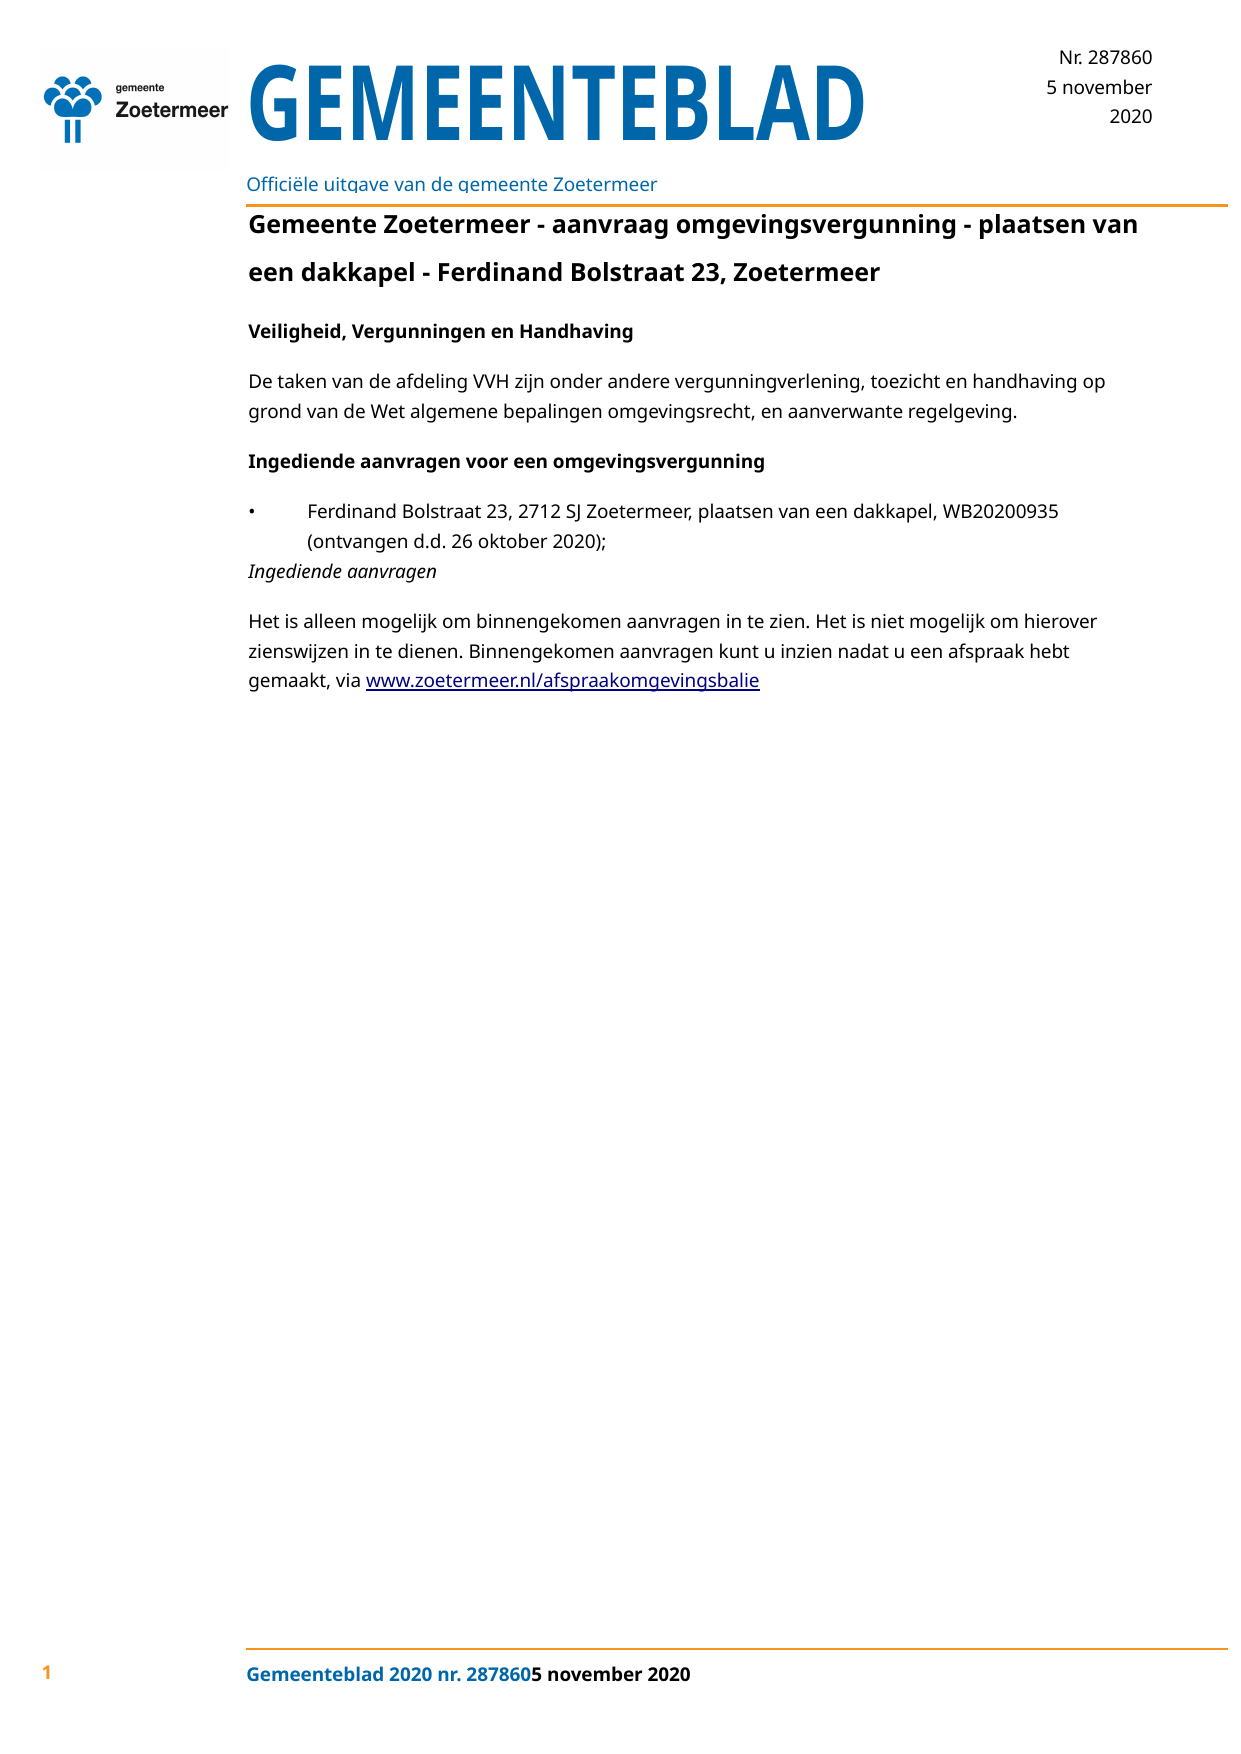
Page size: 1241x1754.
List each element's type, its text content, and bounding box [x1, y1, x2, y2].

text Ingediende aanvragen voor een omgevingsvergunning [248, 448, 1152, 474]
text Ingediende aanvragen [248, 558, 1152, 584]
text Gemeente Zoetermeer - aanvraag omgevingsvergunning - plaatsen van een dakkapel - Ferdinand Bolstraat 23, Zoetermeer [248, 207, 1152, 288]
picture [41, 47, 231, 172]
text Veiligheid, Vergunningen en Handhaving [248, 318, 1152, 344]
text Het is alleen mogelijk om binnengekomen aanvragen in te zien. Het is niet mogelijk om hierover zienswijzen in te dienen. Binnengekomen aanvragen kunt u inzien nadat u een afspraak hebt gemaakt, via www.zoetermeer.nl/afspraakomgevingsbalie [248, 608, 1152, 693]
text De taken van de afdeling VVH zijn onder andere vergunningverlening, toezicht en handhaving op grond van de Wet algemene bepalingen omgevingsrecht, en aanverwante regelgeving. [248, 368, 1152, 424]
list Ferdinand Bolstraat 23, 2712 SJ Zoetermeer, plaatsen van een dakkapel, WB20200935 (ontvangen d.d. 26 oktober 2020); [248, 499, 1152, 554]
